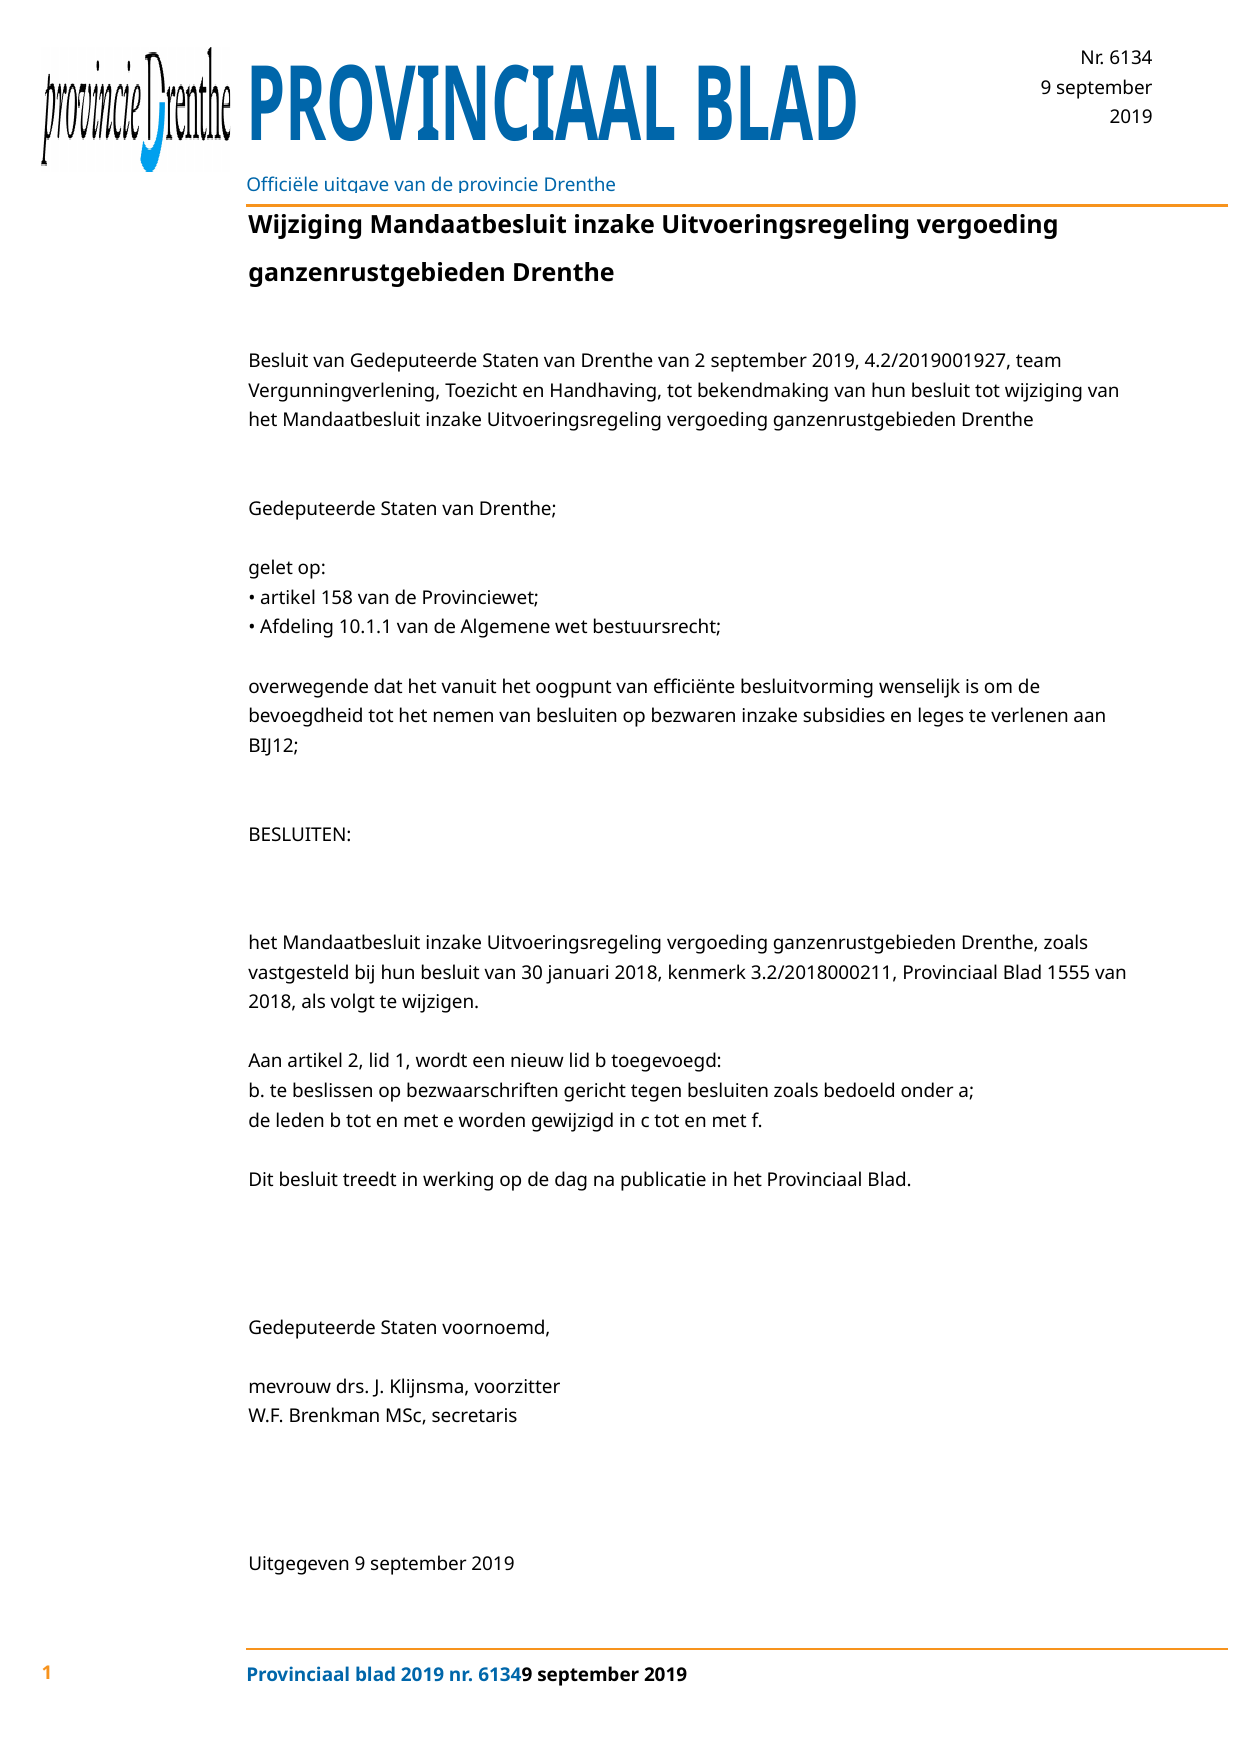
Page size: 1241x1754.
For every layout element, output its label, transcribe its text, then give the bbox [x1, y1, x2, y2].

text Gedeputeerde Staten voornoemd, [248, 1314, 1152, 1339]
text Aan artikel 2, lid 1, wordt een nieuw lid b toegevoegd: [248, 1048, 1152, 1073]
text overwegende dat het vanuit het oogpunt van efficiënte besluitvorming wenselijk is om de bevoegdheid tot het nemen van besluiten op bezwaren inzake subsidies en leges te verlenen aan BIJ12; [248, 673, 1152, 758]
text Gedeputeerde Staten van Drenthe; [248, 495, 1152, 521]
text mevrouw drs. J. Klijnsma, voorzitter [248, 1373, 1152, 1399]
text • Afdeling 10.1.1 van de Algemene wet bestuursrecht; [248, 614, 1152, 639]
text b. te beslissen op bezwaarschriften gericht tegen besluiten zoals bedoeld onder a; [248, 1077, 1152, 1103]
text de leden b tot en met e worden gewijzigd in c tot en met f. [248, 1107, 1152, 1132]
text Wijziging Mandaatbesluit inzake Uitvoeringsregeling vergoeding ganzenrustgebieden Drenthe [248, 207, 1152, 288]
text het Mandaatbesluit inzake Uitvoeringsregeling vergoeding ganzenrustgebieden Drenthe, zoals vastgesteld bij hun besluit van 30 januari 2018, kenmerk 3.2/2018000211, Provinciaal Blad 1555 van 2018, als volgt te wijzigen. [248, 929, 1152, 1014]
text • artikel 158 van de Provinciewet; [248, 584, 1152, 610]
text W.F. Brenkman MSc, secretaris [248, 1403, 1152, 1428]
picture [41, 47, 231, 172]
text gelet op: [248, 554, 1152, 580]
text BESLUITEN: [248, 821, 1152, 847]
text Dit besluit treedt in werking op de dag na publicatie in het Provinciaal Blad. [248, 1166, 1152, 1192]
text Besluit van Gedeputeerde Staten van Drenthe van 2 september 2019, 4.2/2019001927, team Vergunningverlening, Toezicht en Handhaving, tot bekendmaking van hun besluit tot wijziging van het Mandaatbesluit inzake Uitvoeringsregeling vergoeding ganzenrustgebieden Drenthe [248, 347, 1152, 432]
text Uitgegeven 9 september 2019 [248, 1551, 1152, 1576]
